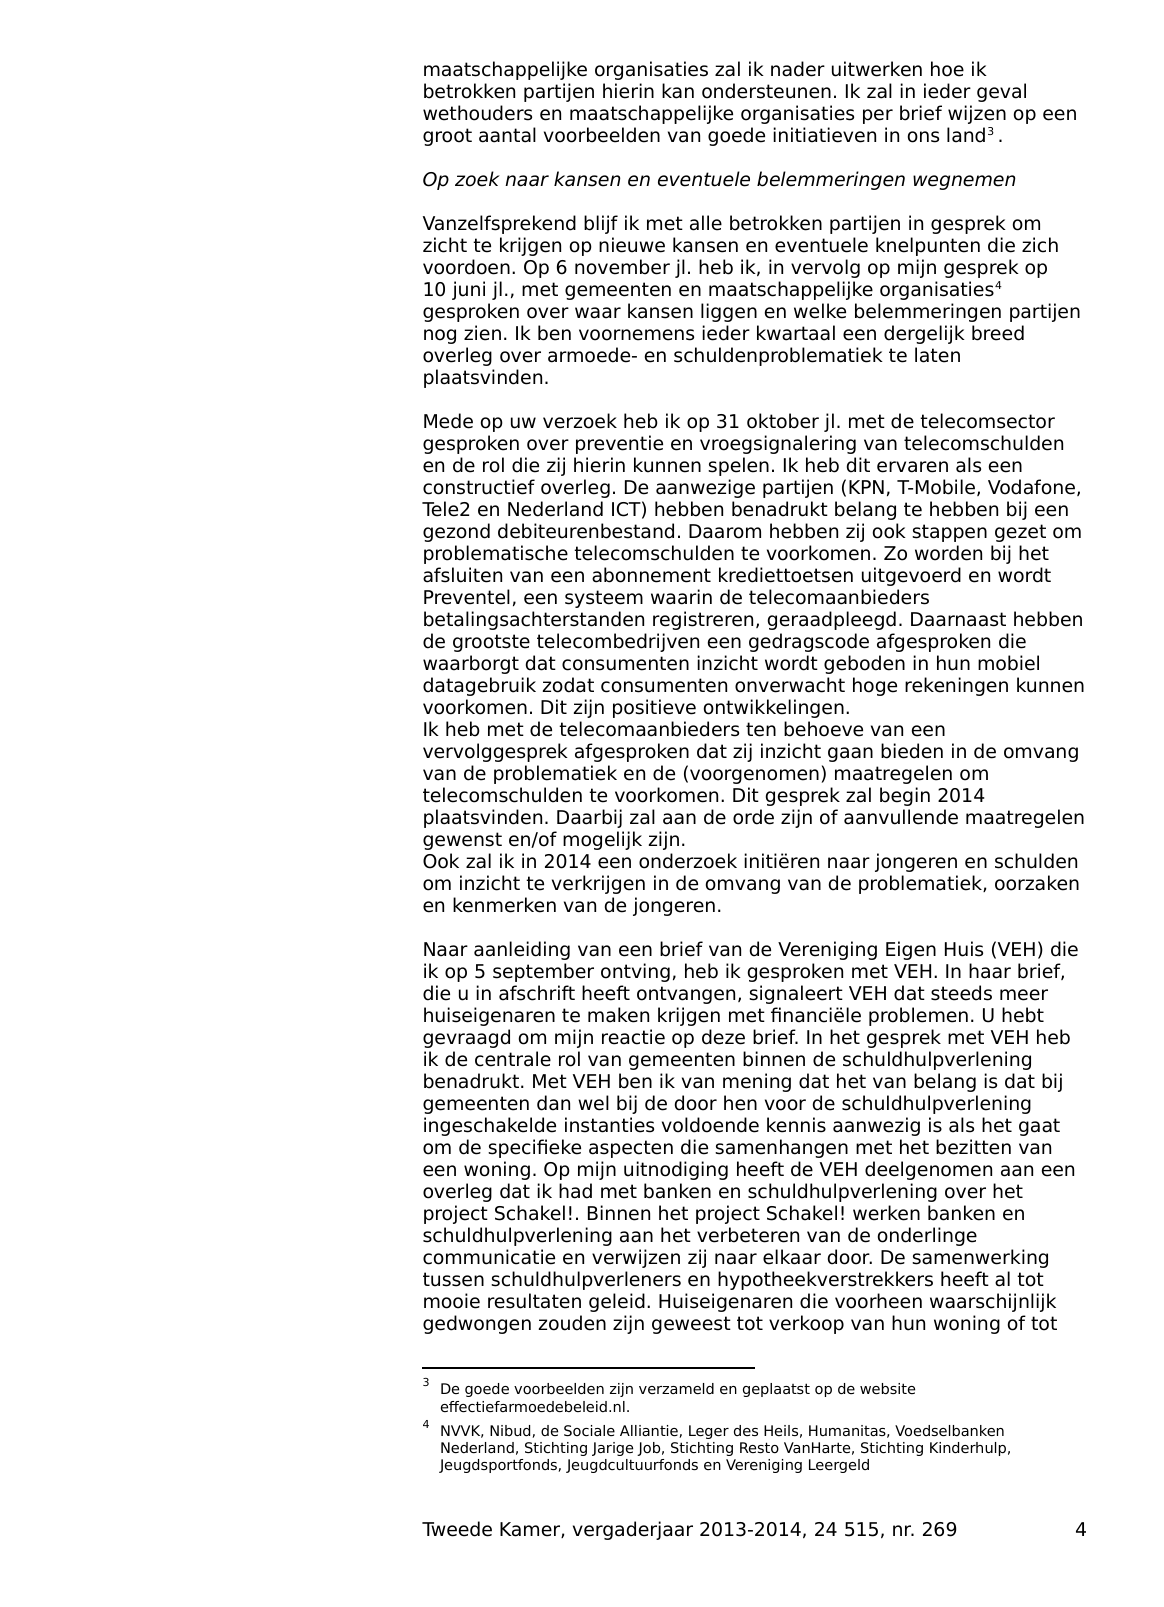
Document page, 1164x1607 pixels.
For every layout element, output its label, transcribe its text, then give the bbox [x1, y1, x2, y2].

text maatschappelijke organisaties zal ik nader uitwerken hoe ik betrokken partijen hierin kan ondersteunen. Ik zal in ieder geval wethouders en maatschappelijke organisaties per brief wijzen op een groot aantal voorbeelden van goede initiatieven in ons land. [422, 59, 1087, 147]
text De goede voorbeelden zijn verzameld en geplaatst op de website effectiefarmoedebeleid.nl. [422, 1377, 1087, 1416]
text Mede op uw verzoek heb ik op 31 oktober jl. met de telecomsector gesproken over preventie en vroegsignalering van telecomschulden en de rol die zij hierin kunnen spelen. Ik heb dit ervaren als een constructief overleg. De aanwezige partijen (KPN, T-Mobile, Vodafone, Tele2 en Nederland ICT) hebben benadrukt belang te hebben bij een gezond debiteurenbestand. Daarom hebben zij ook stappen gezet om problematische telecomschulden te voorkomen. Zo worden bij het afsluiten van een abonnement krediettoetsen uitgevoerd en wordt Preventel, een systeem waarin de telecomaanbieders betalingsachterstanden registreren, geraadpleegd. Daarnaast hebben de grootste telecombedrijven een gedragscode afgesproken die waarborgt dat consumenten inzicht wordt geboden in hun mobiel datagebruik zodat consumenten onverwacht hoge rekeningen kunnen voorkomen. Dit zijn positieve ontwikkelingen. [422, 411, 1087, 719]
text Naar aanleiding van een brief van de Vereniging Eigen Huis (VEH) die ik op 5 september ontving, heb ik gesproken met VEH. In haar brief, die u in afschrift heeft ontvangen, signaleert VEH dat steeds meer huiseigenaren te maken krijgen met financiële problemen. U hebt gevraagd om mijn reactie op deze brief. In het gesprek met VEH heb ik de centrale rol van gemeenten binnen de schuldhulpverlening benadrukt. Met VEH ben ik van mening dat het van belang is dat bij gemeenten dan wel bij de door hen voor de schuldhulpverlening ingeschakelde instanties voldoende kennis aanwezig is als het gaat om de specifieke aspecten die samenhangen met het bezitten van een woning. Op mijn uitnodiging heeft de VEH deelgenomen aan een overleg dat ik had met banken en schuldhulpverlening over het project Schakel!. Binnen het project Schakel! werken banken en schuldhulpverlening aan het verbeteren van de onderlinge communicatie en verwijzen zij naar elkaar door. De samenwerking tussen schuldhulpverleners en hypotheekverstrekkers heeft al tot mooie resultaten geleid. Huiseigenaren die voorheen waarschijnlijk gedwongen zouden zijn geweest tot verkoop van hun woning of tot [422, 939, 1087, 1335]
text Ik heb met de telecomaanbieders ten behoeve van een vervolggesprek afgesproken dat zij inzicht gaan bieden in de omvang van de problematiek en de (voorgenomen) maatregelen om telecomschulden te voorkomen. Dit gesprek zal begin 2014 plaatsvinden. Daarbij zal aan de orde zijn of aanvullende maatregelen gewenst en/of mogelijk zijn. [422, 719, 1087, 851]
text Ook zal ik in 2014 een onderzoek initiëren naar jongeren en schulden om inzicht te verkrijgen in de omvang van de problematiek, oorzaken en kenmerken van de jongeren. [422, 851, 1087, 917]
text Vanzelfsprekend blijf ik met alle betrokken partijen in gesprek om zicht te krijgen op nieuwe kansen en eventuele knelpunten die zich voordoen. Op 6 november jl. heb ik, in vervolg op mijn gesprek op 10 juni jl., met gemeenten en maatschappelijke organisaties gesproken over waar kansen liggen en welke belemmeringen partijen nog zien. Ik ben voornemens ieder kwartaal een dergelijk breed overleg over armoede- en schuldenproblematiek te laten plaatsvinden. [422, 213, 1087, 389]
text NVVK, Nibud, de Sociale Alliantie, Leger des Heils, Humanitas, Voedselbanken Nederland, Stichting Jarige Job, Stichting Resto VanHarte, Stichting Kinderhulp, Jeugdsportfonds, Jeugdcultuurfonds en Vereniging Leergeld [422, 1418, 1087, 1474]
subtitle Op zoek naar kansen en eventuele belemmeringen wegnemen [422, 169, 1087, 191]
